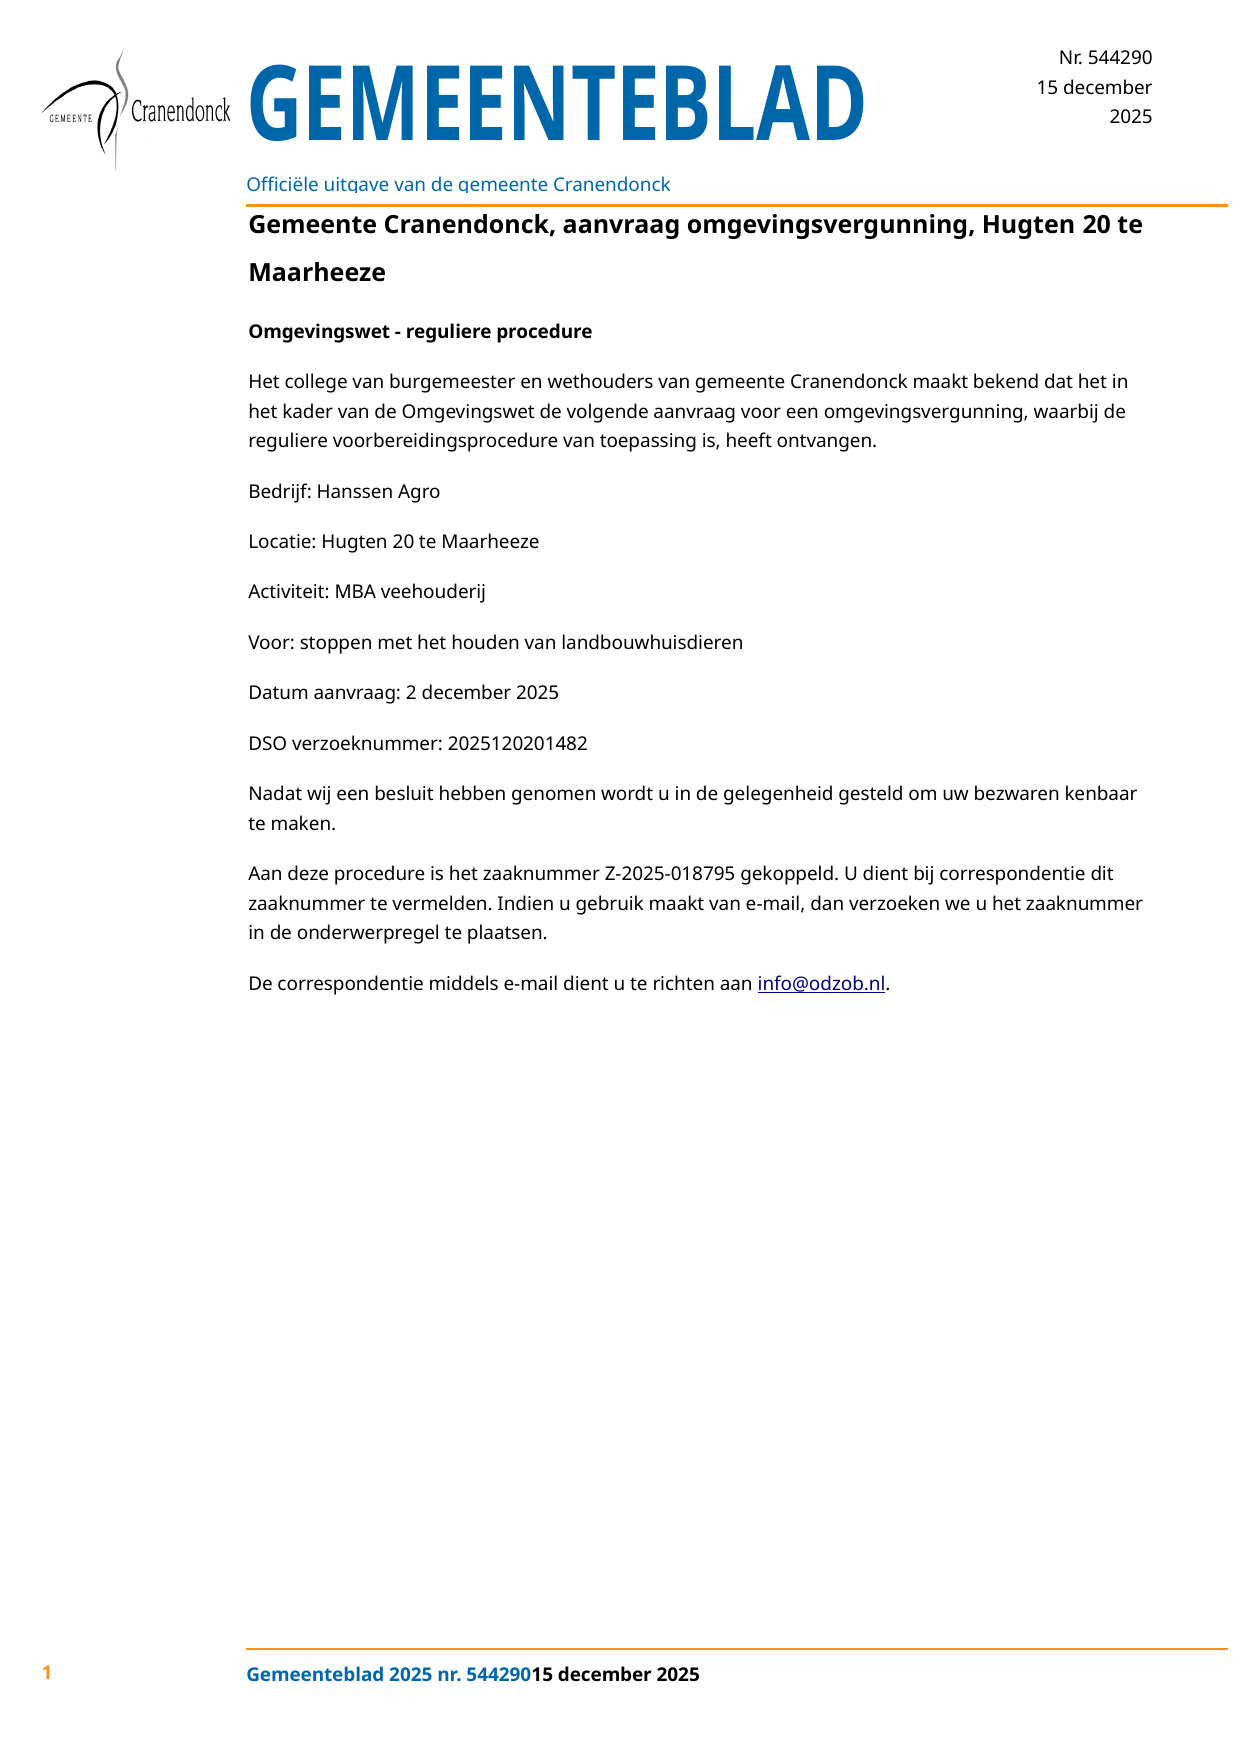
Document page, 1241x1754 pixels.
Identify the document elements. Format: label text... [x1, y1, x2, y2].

text Nadat wij een besluit hebben genomen wordt u in de gelegenheid gesteld om uw bezwaren kenbaar te maken. [248, 780, 1152, 836]
text Het college van burgemeester en wethouders van gemeente Cranendonck maakt bekend dat het in het kader van de Omgevingswet de volgende aanvraag voor een omgevingsvergunning, waarbij de reguliere voorbereidingsprocedure van toepassing is, heeft ontvangen. [248, 368, 1152, 453]
picture [41, 47, 231, 172]
text De correspondentie middels e-mail dient u te richten aan info@odzob.nl. [248, 970, 1152, 996]
text Gemeente Cranendonck, aanvraag omgevingsvergunning, Hugten 20​ te Maarheeze [248, 207, 1152, 288]
text Bedrijf: Hanssen Agro [248, 478, 1152, 504]
text DSO verzoeknummer: 2025120201482 [248, 730, 1152, 756]
text Locatie: Hugten 20​ te Maarheeze [248, 528, 1152, 554]
text Aan deze procedure is het zaaknummer Z-2025-018795 gekoppeld. U dient bij correspondentie dit zaaknummer te vermelden. Indien u gebruik maakt van e-mail, dan verzoeken we u het zaaknummer in de onderwerpregel te plaatsen. [248, 860, 1152, 945]
text Datum aanvraag: 2 december 2025 [248, 679, 1152, 705]
text Voor: stoppen met het houden van landbouwhuisdieren [248, 629, 1152, 655]
text Activiteit: MBA veehouderij [248, 579, 1152, 604]
text Omgevingswet - reguliere procedure [248, 318, 1152, 344]
